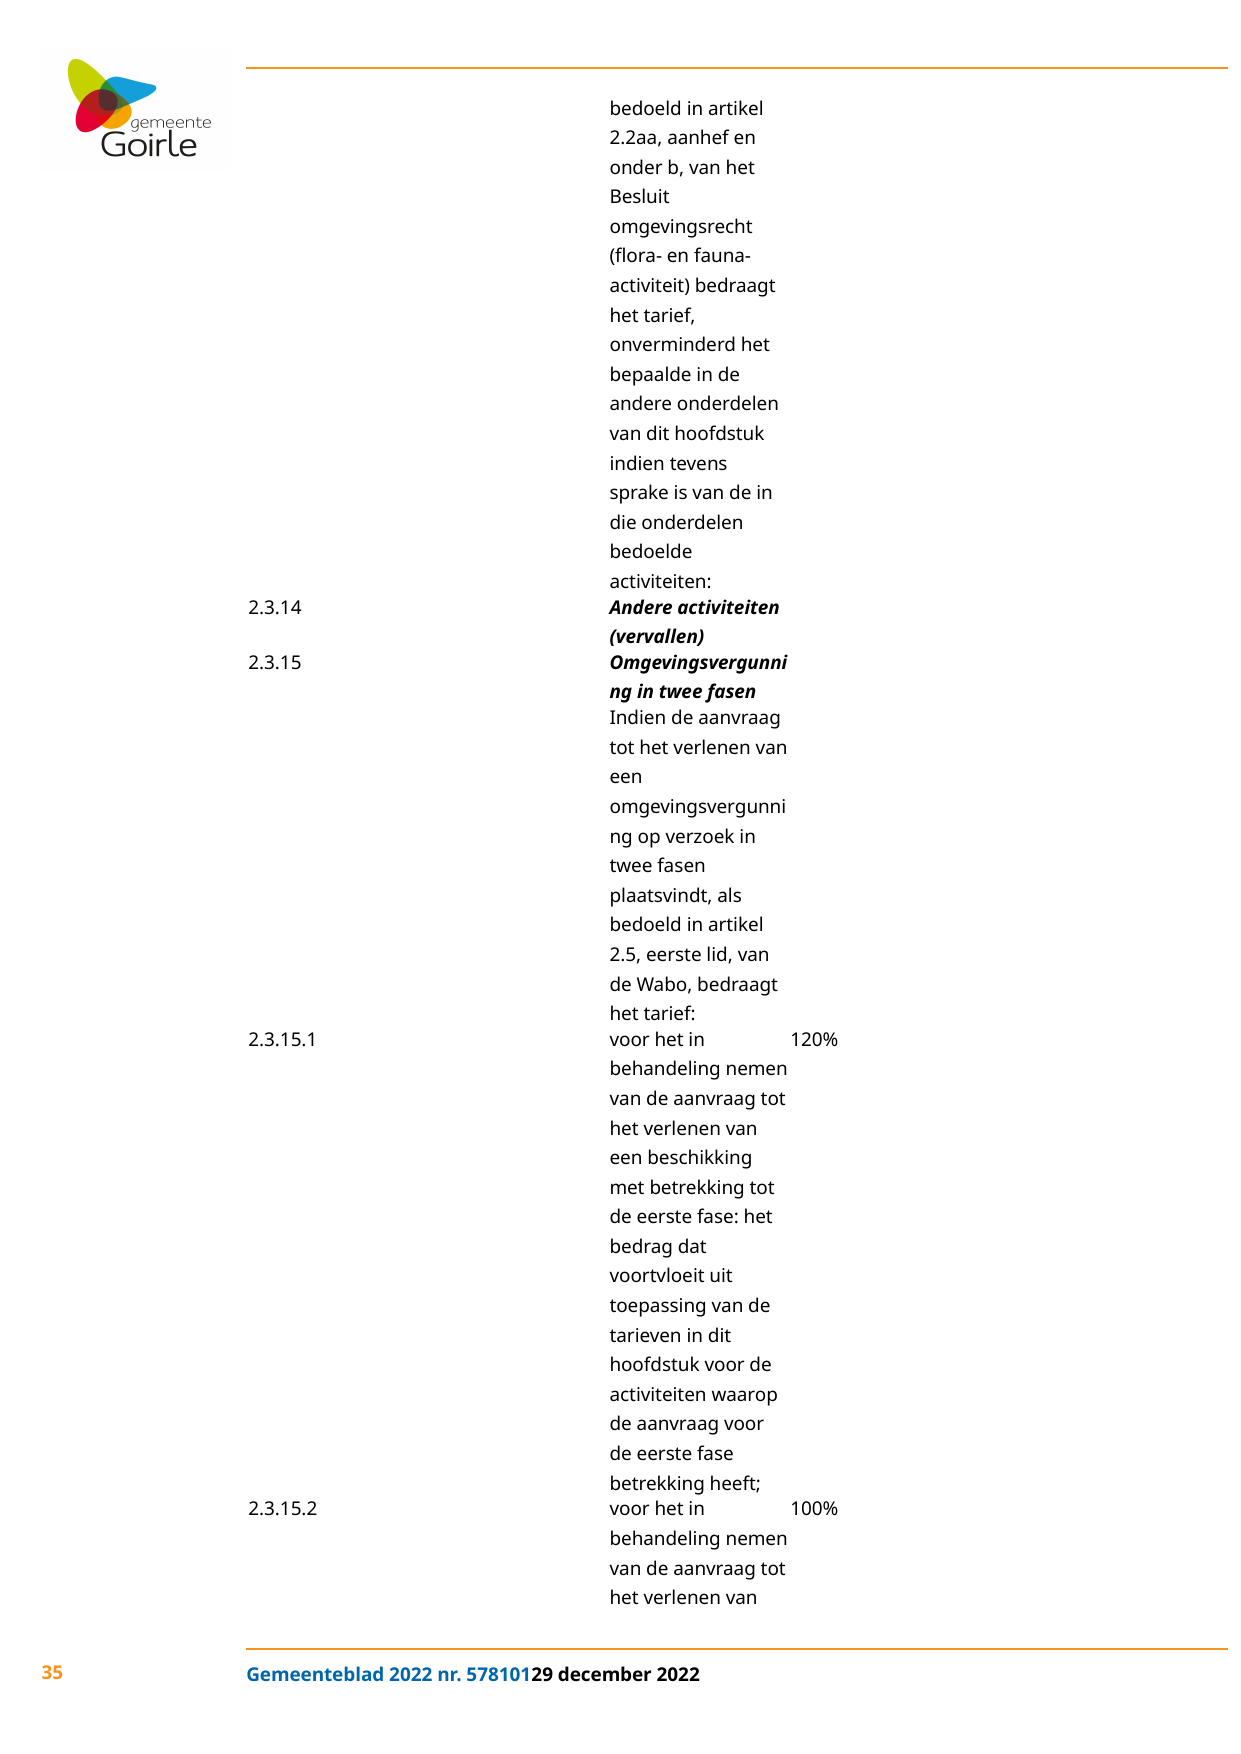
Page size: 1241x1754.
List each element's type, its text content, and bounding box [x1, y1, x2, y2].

table_cell 120% [790, 1026, 1152, 1496]
table_cell voor het in behandeling nemen van de aanvraag tot het verlenen van een beschikking met betrekking tot de eerste fase: het bedrag dat voortvloeit uit toepassing van de tarieven in dit hoofdstuk voor de activiteiten waarop de aanvraag voor de eerste fase betrekking heeft; [609, 1026, 790, 1496]
table_cell [790, 705, 1152, 1026]
table_cell 2.3.14 [248, 594, 609, 649]
table_cell [248, 705, 609, 1026]
table_cell [790, 594, 1152, 649]
table_cell voor het in behandeling nemen van de aanvraag tot het verlenen van [609, 1496, 790, 1610]
table_cell [248, 95, 609, 594]
table_cell 2.3.15 [248, 649, 609, 704]
table_cell 100% [790, 1496, 1152, 1610]
table_cell bedoeld in artikel 2.2aa, aanhef en onder b, van het Besluit omgevingsrecht (flora- en fauna-activiteit) bedraagt het tarief, onverminderd het bepaalde in de andere onderdelen van dit hoofdstuk indien tevens sprake is van de in die onderdelen bedoelde activiteiten: [609, 95, 790, 594]
table_cell 2.3.15.1 [248, 1026, 609, 1496]
table_cell Andere activiteiten (vervallen) [609, 594, 790, 649]
table_cell [790, 95, 1152, 594]
picture [41, 47, 231, 172]
table_cell Indien de aanvraag tot het verlenen van een omgevingsvergunning op verzoek in twee fasen plaatsvindt, als bedoeld in artikel 2.5, eerste lid, van de Wabo, bedraagt het tarief: [609, 705, 790, 1026]
table_cell [790, 649, 1152, 704]
table_cell 2.3.15.2 [248, 1496, 609, 1610]
table_cell Omgevingsvergunning in twee fasen [609, 649, 790, 704]
